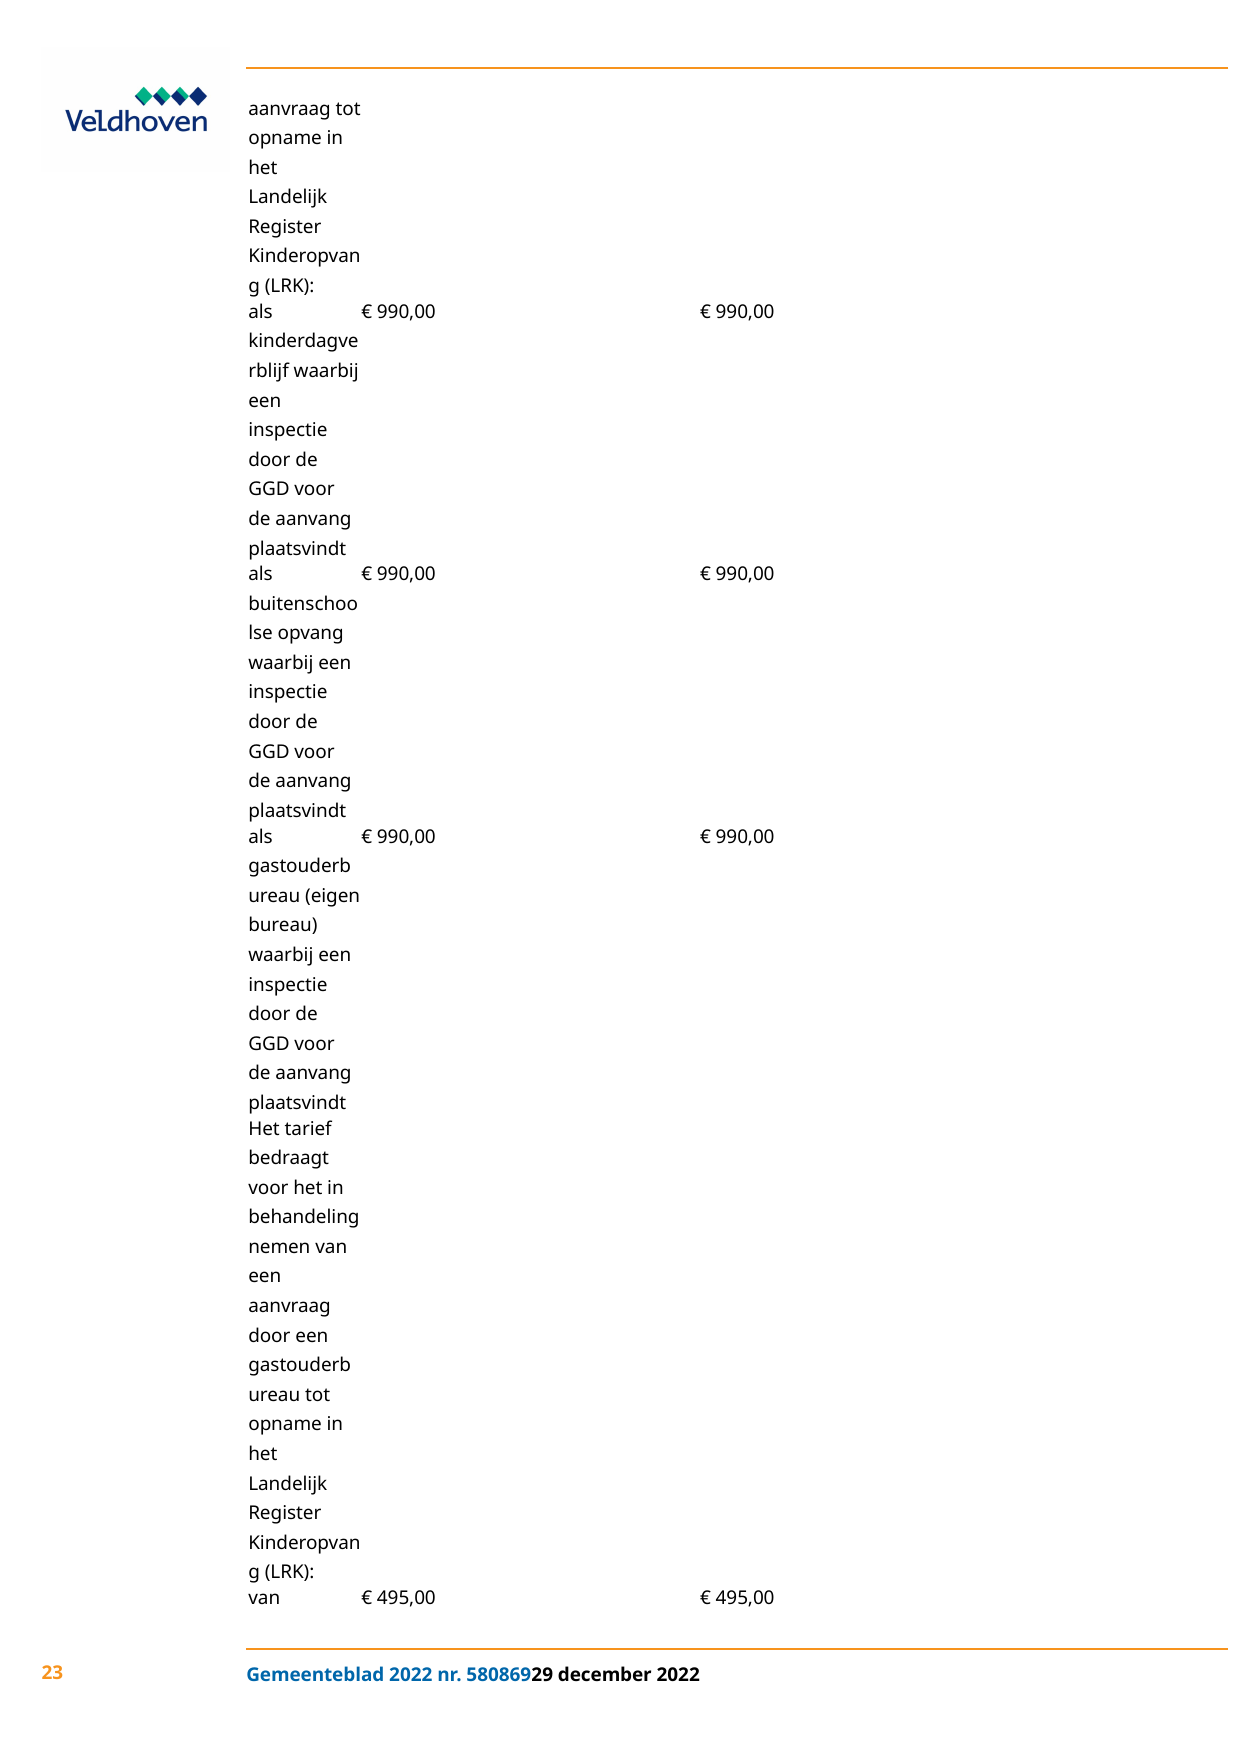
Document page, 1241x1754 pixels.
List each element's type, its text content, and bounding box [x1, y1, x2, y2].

table_cell € 495,00 [700, 1584, 926, 1610]
table_cell [926, 95, 1152, 298]
table_cell [361, 1115, 700, 1584]
table_cell als buitenschoolse opvang waarbij een inspectie door de GGD voor de aanvang plaatsvindt [248, 560, 361, 823]
table_cell € 990,00 [700, 560, 926, 823]
table_cell [926, 560, 1152, 823]
table_cell [700, 1115, 926, 1584]
table_cell [361, 95, 700, 298]
picture [41, 47, 231, 172]
table_cell [700, 95, 926, 298]
table_cell van [248, 1584, 361, 1610]
table_cell € 990,00 [700, 298, 926, 560]
table_cell € 990,00 [361, 823, 700, 1115]
table_cell [926, 1584, 1152, 1610]
table_cell [926, 1115, 1152, 1584]
table_cell € 495,00 [361, 1584, 700, 1610]
table_cell [926, 298, 1152, 560]
table_cell aanvraag tot opname in het Landelijk Register Kinderopvang (LRK): [248, 95, 361, 298]
table_cell € 990,00 [361, 298, 700, 560]
table_cell [926, 823, 1152, 1115]
table_cell € 990,00 [700, 823, 926, 1115]
table_cell € 990,00 [361, 560, 700, 823]
table_cell Het tarief bedraagt voor het in behandeling nemen van een aanvraag door een gastouderbureau tot opname in het Landelijk Register Kinderopvang (LRK): [248, 1115, 361, 1584]
table_cell als kinderdagverblijf waarbij een inspectie door de GGD voor de aanvang plaatsvindt [248, 298, 361, 560]
table_cell als gastouderbureau (eigen bureau) waarbij een inspectie door de GGD voor de aanvang plaatsvindt [248, 823, 361, 1115]
